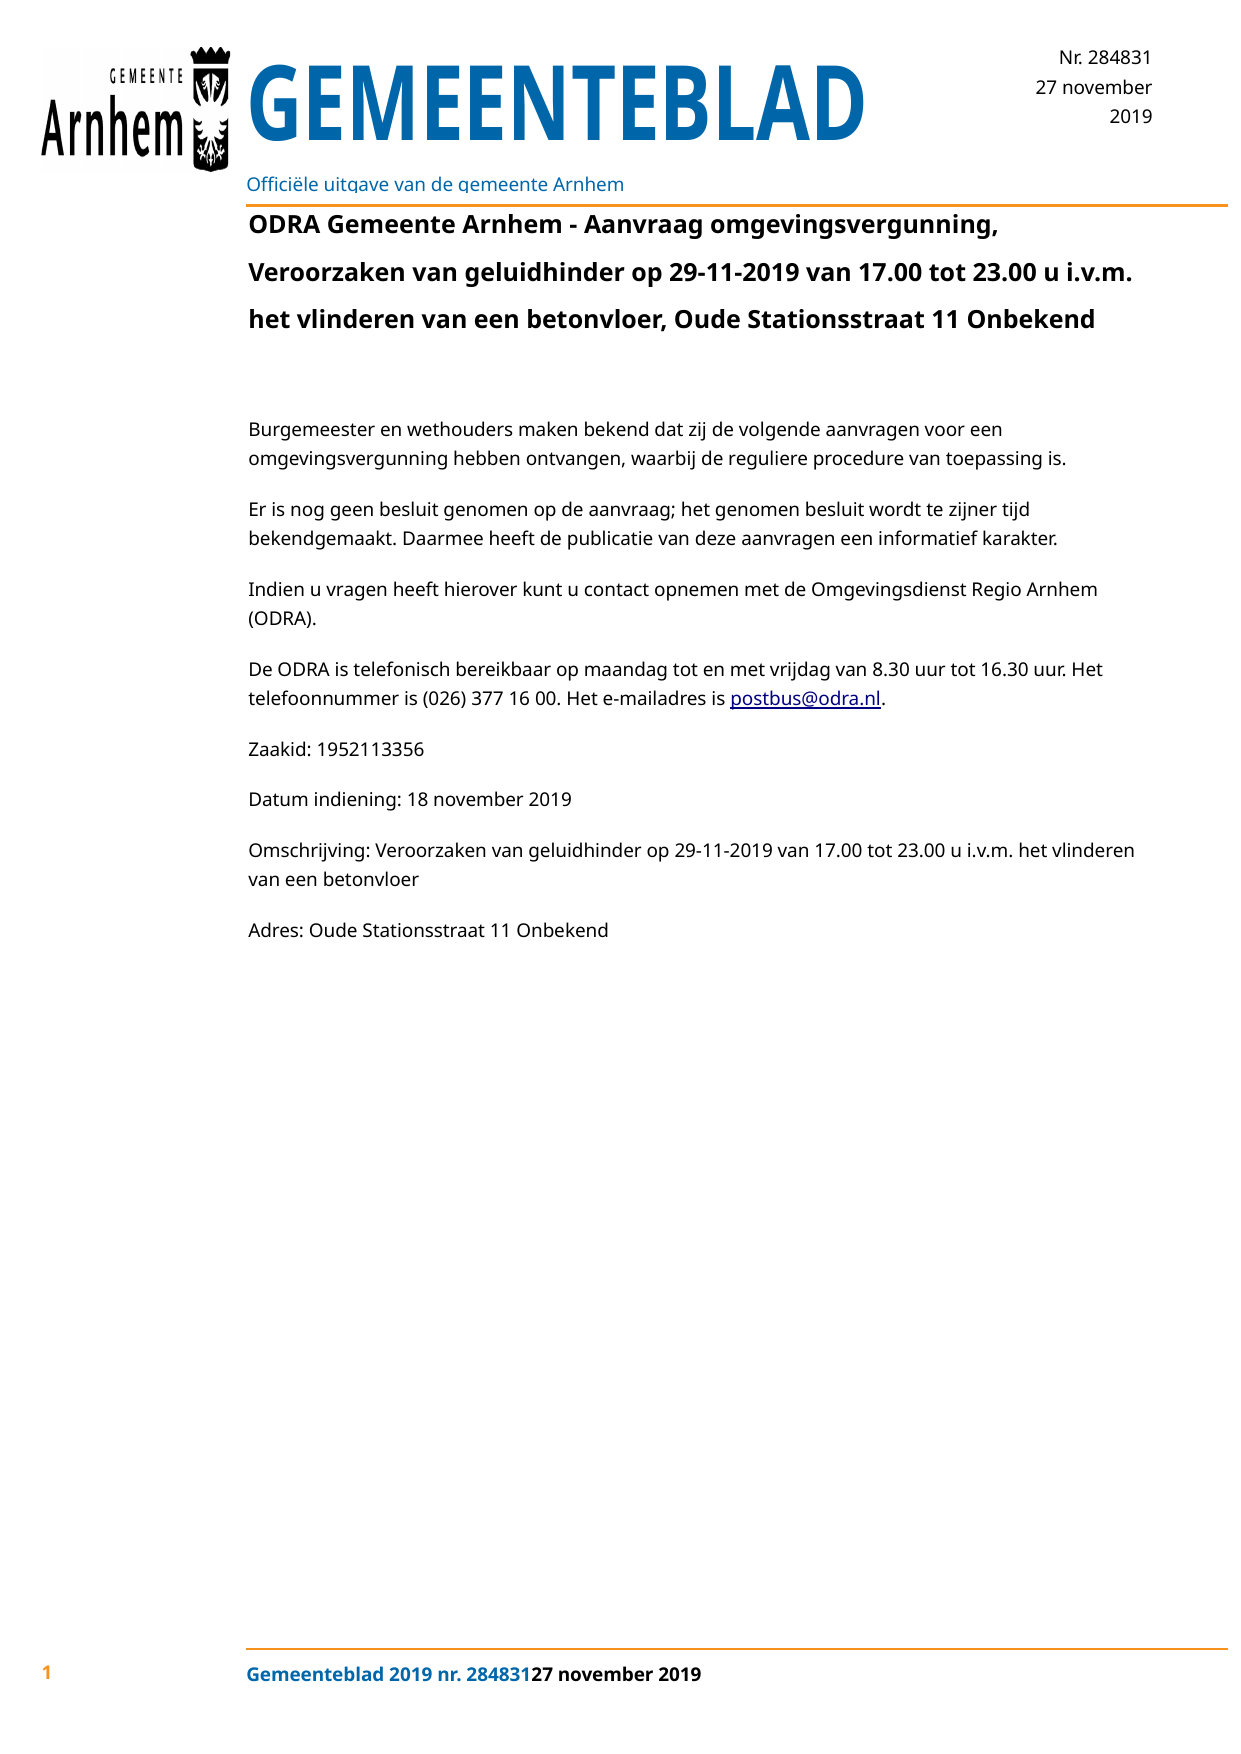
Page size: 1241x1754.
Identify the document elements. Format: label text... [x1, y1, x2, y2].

text De ODRA is telefonisch bereikbaar op maandag tot en met vrijdag van 8.30 uur tot 16.30 uur. Het telefoonnummer is (026) 377 16 00. Het e-mailadres is postbus@odra.nl. [248, 656, 1152, 711]
text ODRA Gemeente Arnhem - Aanvraag omgevingsvergunning, Veroorzaken van geluidhinder op 29-11-2019 van 17.00 tot 23.00 u i.v.m. het vlinderen van een betonvloer, Oude Stationsstraat 11 Onbekend [248, 207, 1152, 336]
text Datum indiening: 18 november 2019 [248, 786, 1152, 812]
picture [41, 47, 231, 172]
text Omschrijving: Veroorzaken van geluidhinder op 29-11-2019 van 17.00 tot 23.00 u i.v.m. het vlinderen van een betonvloer [248, 837, 1152, 892]
text Indien u vragen heeft hierover kunt u contact opnemen met de Omgevingsdienst Regio Arnhem (ODRA). [248, 576, 1152, 631]
text Burgemeester en wethouders maken bekend dat zij de volgende aanvragen voor een omgevingsvergunning hebben ontvangen, waarbij de reguliere procedure van toepassing is. [248, 416, 1152, 471]
text Zaakid: 1952113356 [248, 736, 1152, 762]
text Er is nog geen besluit genomen op de aanvraag; het genomen besluit wordt te zijner tijd bekendgemaakt. Daarmee heeft de publicatie van deze aanvragen een informatief karakter. [248, 496, 1152, 551]
text Adres: Oude Stationsstraat 11 Onbekend [248, 917, 1152, 942]
